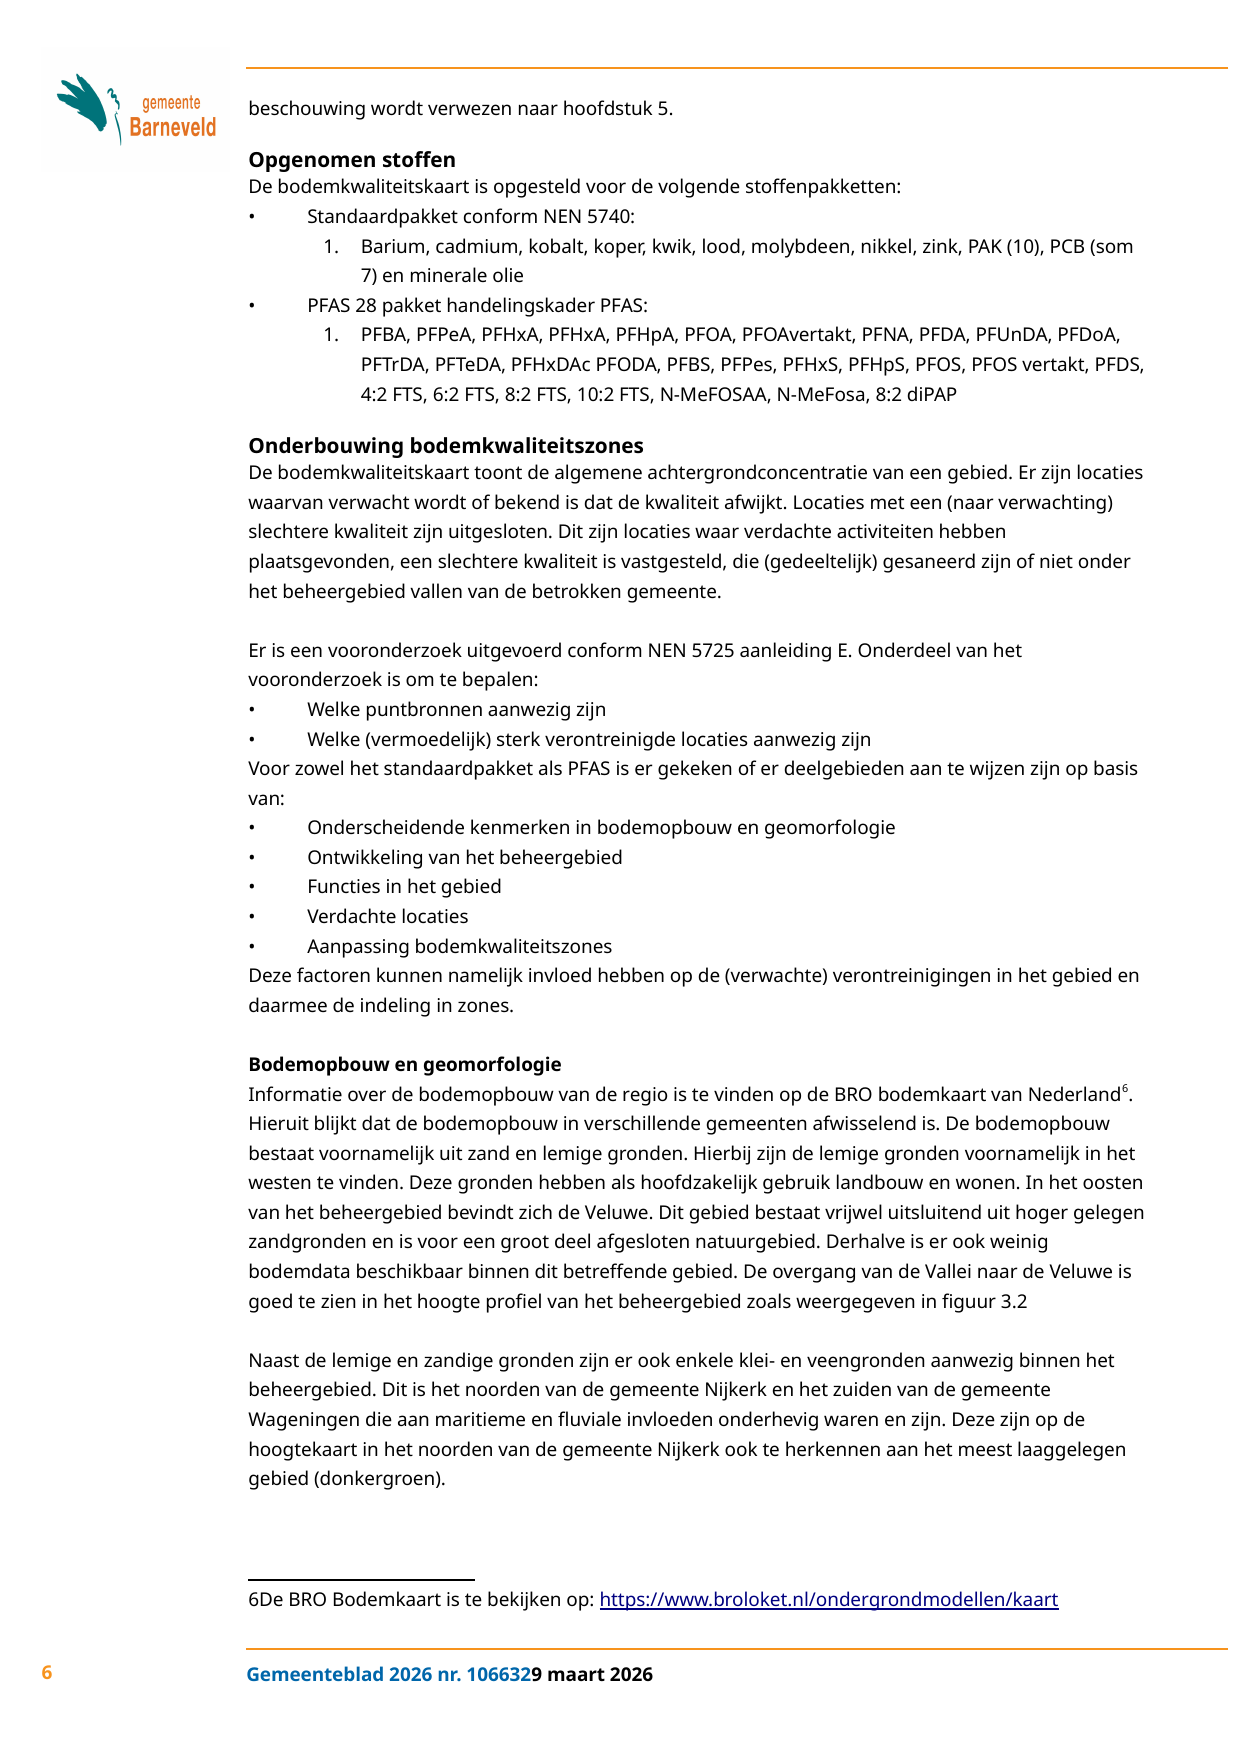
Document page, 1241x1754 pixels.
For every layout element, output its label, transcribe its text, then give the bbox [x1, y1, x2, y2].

picture [41, 47, 231, 172]
text Bodemopbouw en geomorfologie [248, 1051, 1152, 1077]
list Standaardpakket conform NEN 5740: [248, 203, 1152, 229]
list Verdachte locaties [248, 903, 1152, 929]
text Opgenomen stoffen [248, 145, 1152, 174]
list Functies in het gebied [248, 874, 1152, 899]
list PFAS 28 pakket handelingskader PFAS: [248, 292, 1152, 318]
list Welke puntbronnen aanwezig zijn [248, 696, 1152, 722]
text Naast de lemige en zandige gronden zijn er ook enkele klei- en veengronden aanwezig binnen het beheergebied. Dit is het noorden van de gemeente Nijkerk en het zuiden van de gemeente Wageningen die aan maritieme en fluviale invloeden onderhevig waren en zijn. Deze zijn op de hoogtekaart in het noorden van de gemeente Nijkerk ook te herkennen aan het meest laaggelegen gebied (donkergroen). [248, 1347, 1152, 1491]
list Barium, cadmium, kobalt, koper, kwik, lood, molybdeen, nikkel, zink, PAK (10), PCB (som 7) en minerale olie [323, 233, 1152, 288]
text De bodemkwaliteitskaart is opgesteld voor de volgende stoffenpakketten: [248, 174, 1152, 199]
list PFBA, PFPeA, PFHxA, PFHxA, PFHpA, PFOA, PFOAvertakt, PFNA, PFDA, PFUnDA, PFDoA, PFTrDA, PFTeDA, PFHxDAc PFODA, PFBS, PFPes, PFHxS, PFHpS, PFOS, PFOS vertakt, PFDS, 4:2 FTS, 6:2 FTS, 8:2 FTS, 10:2 FTS, N-MeFOSAA, N-MeFosa, 8:2 diPAP [323, 322, 1152, 406]
list Aanpassing bodemkwaliteitszones [248, 933, 1152, 959]
list Ontwikkeling van het beheergebied [248, 844, 1152, 870]
list Onderscheidende kenmerken in bodemopbouw en geomorfologie [248, 814, 1152, 840]
text De BRO Bodemkaart is te bekijken op: https://www.broloket.nl/ondergrondmodellen/kaart [248, 1586, 1152, 1612]
list Welke (vermoedelijk) sterk verontreinigde locaties aanwezig zijn [248, 726, 1152, 752]
text De bodemkwaliteitskaart toont de algemene achtergrondconcentratie van een gebied. Er zijn locaties waarvan verwacht wordt of bekend is dat de kwaliteit afwijkt. Locaties met een (naar verwachting) slechtere kwaliteit zijn uitgesloten. Dit zijn locaties waar verdachte activiteiten hebben plaatsgevonden, een slechtere kwaliteit is vastgesteld, die (gedeeltelijk) gesaneerd zijn of niet onder het beheergebied vallen van de betrokken gemeente. [248, 459, 1152, 604]
text Onderbouwing bodemkwaliteitszones [248, 431, 1152, 459]
text Informatie over de bodemopbouw van de regio is te vinden op de BRO bodemkaart van Nederland. Hieruit blijkt dat de bodemopbouw in verschillende gemeenten afwisselend is. De bodemopbouw bestaat voornamelijk uit zand en lemige gronden. Hierbij zijn de lemige gronden voornamelijk in het westen te vinden. Deze gronden hebben als hoofdzakelijk gebruik landbouw en wonen. In het oosten van het beheergebied bevindt zich de Veluwe. Dit gebied bestaat vrijwel uitsluitend uit hoger gelegen zandgronden en is voor een groot deel afgesloten natuurgebied. Derhalve is er ook weinig bodemdata beschikbaar binnen dit betreffende gebied. De overgang van de Vallei naar de Veluwe is goed te zien in het hoogte profiel van het beheergebied zoals weergegeven in figuur 3.2 [248, 1081, 1152, 1314]
text Deze factoren kunnen namelijk invloed hebben op de (verwachte) verontreinigingen in het gebied en daarmee de indeling in zones. [248, 962, 1152, 1018]
text beschouwing wordt verwezen naar hoofdstuk 5. [248, 95, 1152, 121]
text Voor zowel het standaardpakket als PFAS is er gekeken of er deelgebieden aan te wijzen zijn op basis van: [248, 755, 1152, 811]
text Er is een vooronderzoek uitgevoerd conform NEN 5725 aanleiding E. Onderdeel van het vooronderzoek is om te bepalen: [248, 637, 1152, 692]
